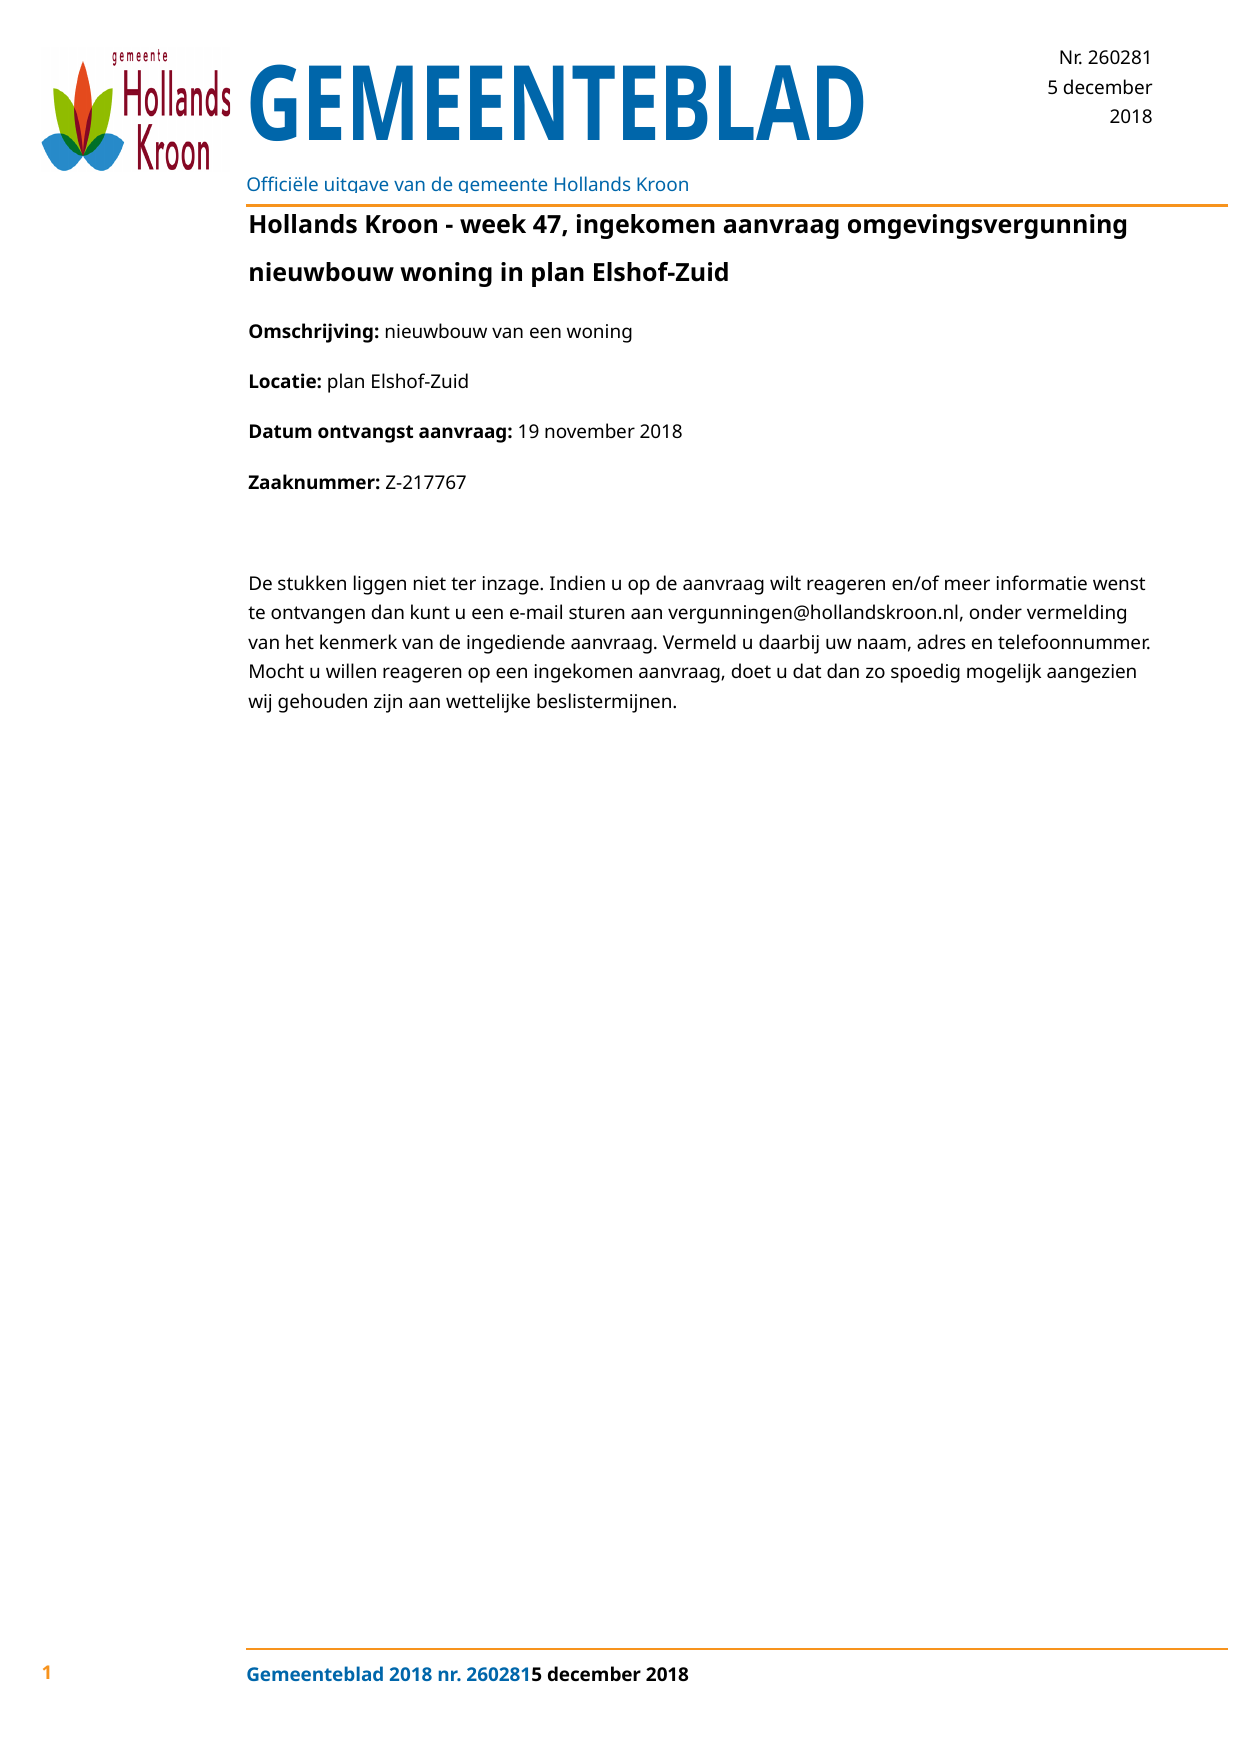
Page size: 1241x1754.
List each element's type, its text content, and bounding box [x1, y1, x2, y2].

text Locatie: plan Elshof-Zuid [248, 368, 1152, 394]
text Zaaknummer: Z-217767 [248, 469, 1152, 495]
text Omschrijving: nieuwbouw van een woning [248, 318, 1152, 344]
text Hollands Kroon - week 47, ingekomen aanvraag omgevingsvergunning nieuwbouw woning in plan Elshof-Zuid [248, 207, 1152, 288]
text De stukken liggen niet ter inzage. Indien u op de aanvraag wilt reageren en/of meer informatie wenst te ontvangen dan kunt u een e-mail sturen aan vergunningen@hollandskroon.nl, onder vermelding van het kenmerk van de ingediende aanvraag. Vermeld u daarbij uw naam, adres en telefoonnummer. Mocht u willen reageren op een ingekomen aanvraag, doet u dat dan zo spoedig mogelijk aangezien wij gehouden zijn aan wettelijke beslistermijnen. [248, 570, 1152, 714]
picture [41, 47, 231, 172]
text Datum ontvangst aanvraag: 19 november 2018 [248, 419, 1152, 444]
